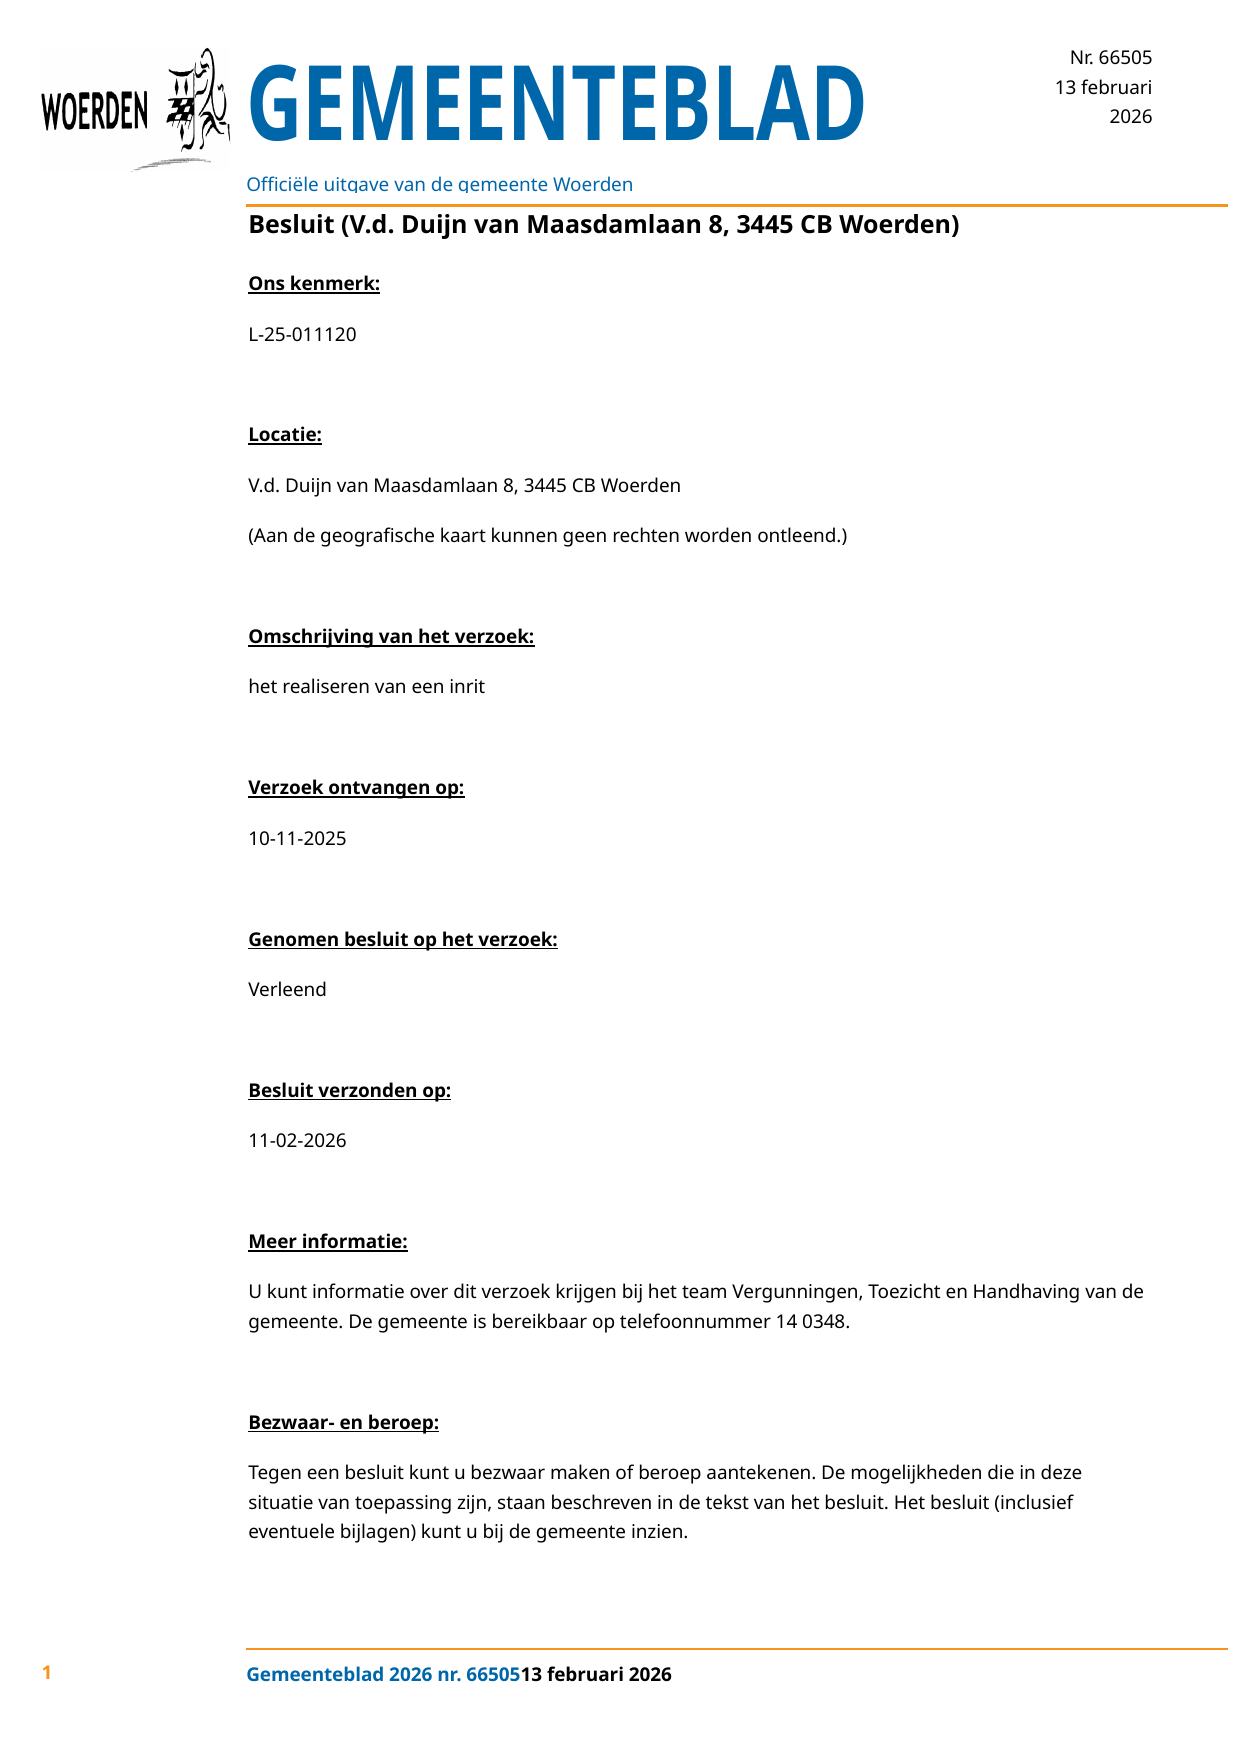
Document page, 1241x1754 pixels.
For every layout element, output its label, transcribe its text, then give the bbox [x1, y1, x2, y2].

text Genomen besluit op het verzoek: [248, 926, 1152, 951]
text Locatie: [248, 422, 1152, 447]
text Bezwaar- en beroep: [248, 1409, 1152, 1435]
text (Aan de geografische kaart kunnen geen rechten worden ontleend.) [248, 522, 1152, 548]
text het realiseren van een inrit [248, 674, 1152, 699]
text V.d. Duijn van Maasdamlaan 8, 3445 CB Woerden [248, 472, 1152, 498]
text 10-11-2025 [248, 825, 1152, 851]
text U kunt informatie over dit verzoek krijgen bij het team Vergunningen, Toezicht en Handhaving van de gemeente. De gemeente is bereikbaar op telefoonnummer 14 0348. [248, 1279, 1152, 1334]
text Omschrijving van het verzoek: [248, 623, 1152, 649]
text 11-02-2026 [248, 1127, 1152, 1153]
text Verzoek ontvangen op: [248, 774, 1152, 800]
text Besluit verzonden op: [248, 1077, 1152, 1103]
text Tegen een besluit kunt u bezwaar maken of beroep aantekenen. De mogelijkheden die in deze situatie van toepassing zijn, staan beschreven in de tekst van het besluit. Het besluit (inclusief eventuele bijlagen) kunt u bij de gemeente inzien. [248, 1459, 1152, 1544]
text L-25-011120 [248, 321, 1152, 346]
picture [41, 47, 231, 172]
text Meer informatie: [248, 1228, 1152, 1254]
text Besluit (V.d. Duijn van Maasdamlaan 8, 3445 CB Woerden) [248, 207, 1152, 241]
text Ons kenmerk: [248, 270, 1152, 296]
text Verleend [248, 976, 1152, 1002]
